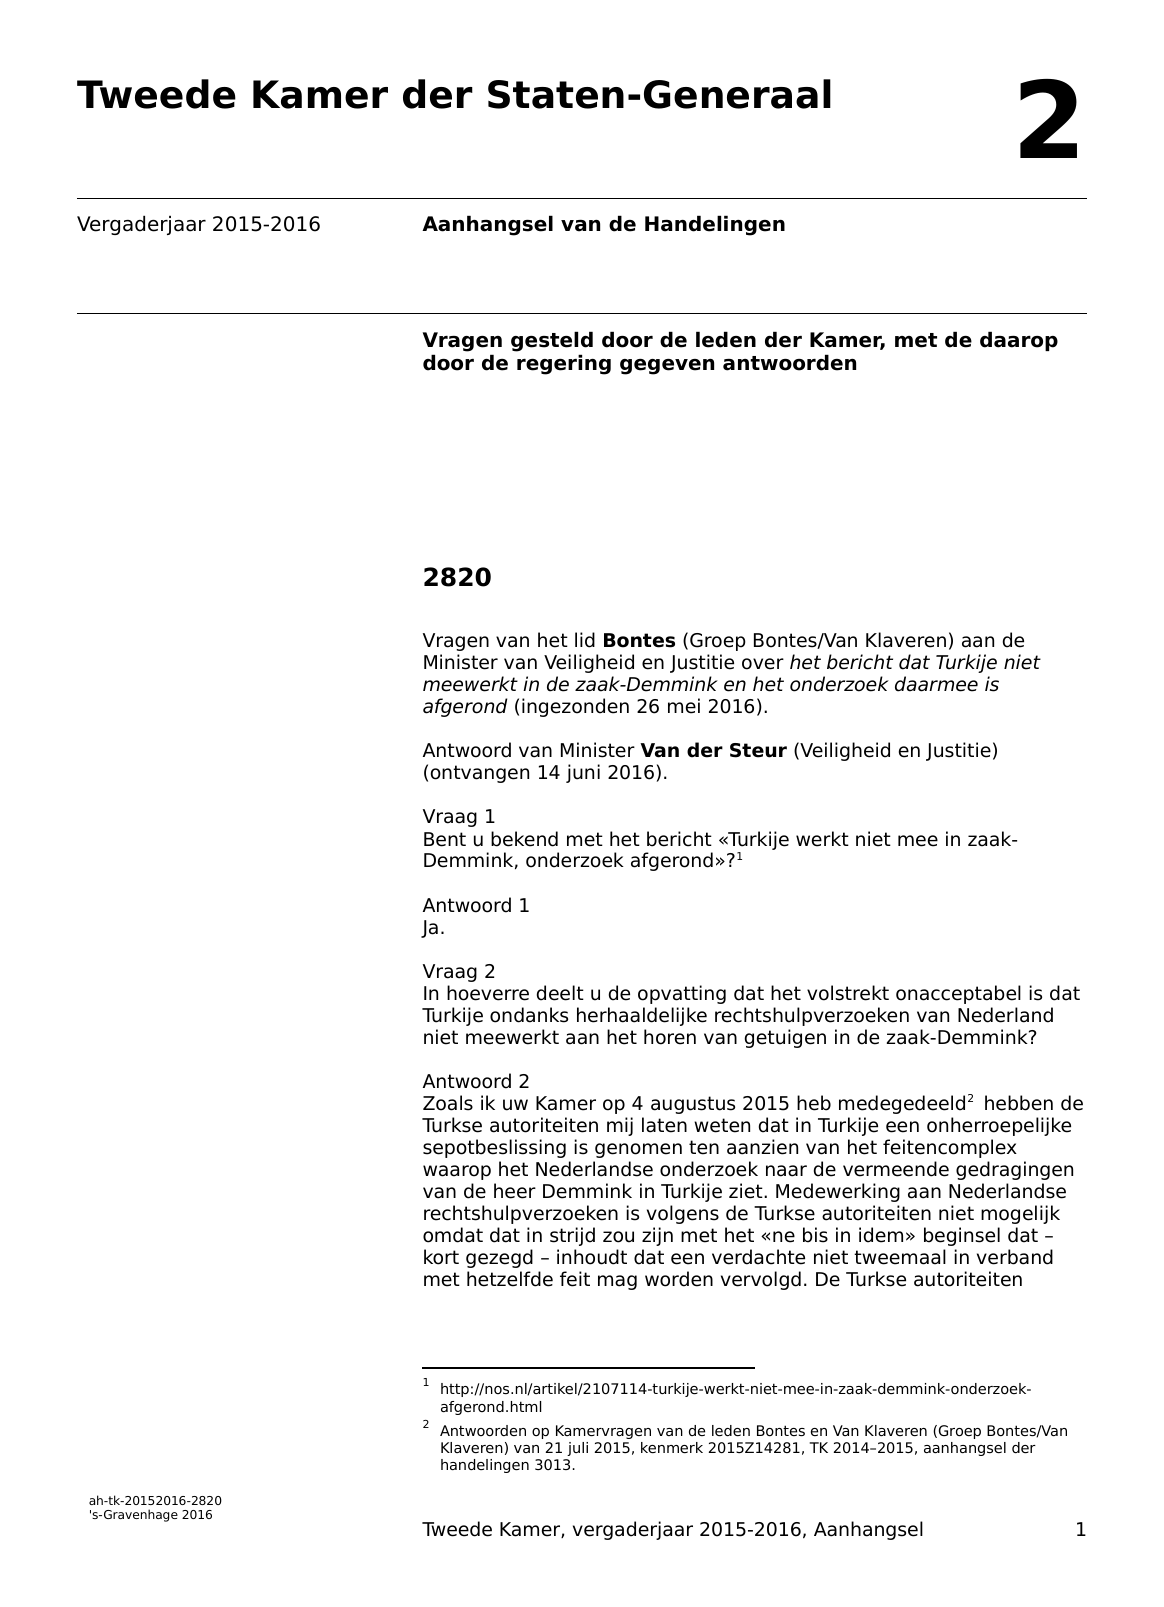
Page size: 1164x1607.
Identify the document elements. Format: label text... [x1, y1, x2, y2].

text In hoeverre deelt u de opvatting dat het volstrekt onacceptabel is dat Turkije ondanks herhaaldelijke rechtshulpverzoeken van Nederland niet meewerkt aan het horen van getuigen in de zaak-Demmink? [422, 983, 1087, 1049]
text http://nos.nl/artikel/2107114-turkije-werkt-niet-mee-in-zaak-demmink-onderzoek-afgerond.html [422, 1377, 1087, 1416]
table_header Tweede Kamer der Staten-Generaal [77, 59, 886, 198]
text Vragen van het lid Bontes (Groep Bontes/Van Klaveren) aan de Minister van Veiligheid en Justitie over het bericht dat Turkije niet meewerkt in de zaak-Demmink en het onderzoek daarmee is afgerond (ingezonden 26 mei 2016). [422, 630, 1087, 718]
text ah-tk-20152016-2820 [88, 1494, 323, 1508]
text 's-Gravenhage 2016 [88, 1508, 323, 1522]
table_cell [77, 314, 422, 375]
text Antwoorden op Kamervragen van de leden Bontes en Van Klaveren (Groep Bontes/Van Klaveren) van 21 juli 2015, kenmerk 2015Z14281, TK 2014–2015, aanhangsel der handelingen 3013. [422, 1418, 1087, 1474]
text Antwoord 1 [422, 894, 1087, 917]
text Zoals ik uw Kamer op 4 augustus 2015 heb medegedeeld hebben de Turkse autoriteiten mij laten weten dat in Turkije een onherroepelijke sepotbeslissing is genomen ten aanzien van het feitencomplex waarop het Nederlandse onderzoek naar de vermeende gedragingen van de heer Demmink in Turkije ziet. Medewerking aan Nederlandse rechtshulpverzoeken is volgens de Turkse autoriteiten niet mogelijk omdat dat in strijd zou zijn met het «ne bis in idem» beginsel dat – kort gezegd – inhoudt dat een verdachte niet tweemaal in verband met hetzelfde feit mag worden vervolgd. De Turkse autoriteiten [422, 1093, 1087, 1291]
table_cell Aanhangsel van de Handelingen [422, 199, 1087, 313]
table_cell Vergaderjaar 2015-2016 [77, 199, 422, 313]
table_cell Vragen gesteld door de leden der Kamer, met de daarop door de regering gegeven antwoorden [422, 314, 1087, 375]
text Vraag 1 [422, 806, 1087, 828]
text Vraag 2 [422, 961, 1087, 983]
text Antwoord 2 [422, 1071, 1087, 1093]
text Ja. [422, 917, 1087, 938]
table_header 2 [886, 59, 1087, 198]
text 2820 [422, 563, 1087, 592]
text Antwoord van Minister Van der Steur (Veiligheid en Justitie) (ontvangen 14 juni 2016). [422, 740, 1087, 784]
text Bent u bekend met het bericht «Turkije werkt niet mee in zaak-Demmink, onderzoek afgerond»? [422, 828, 1087, 872]
